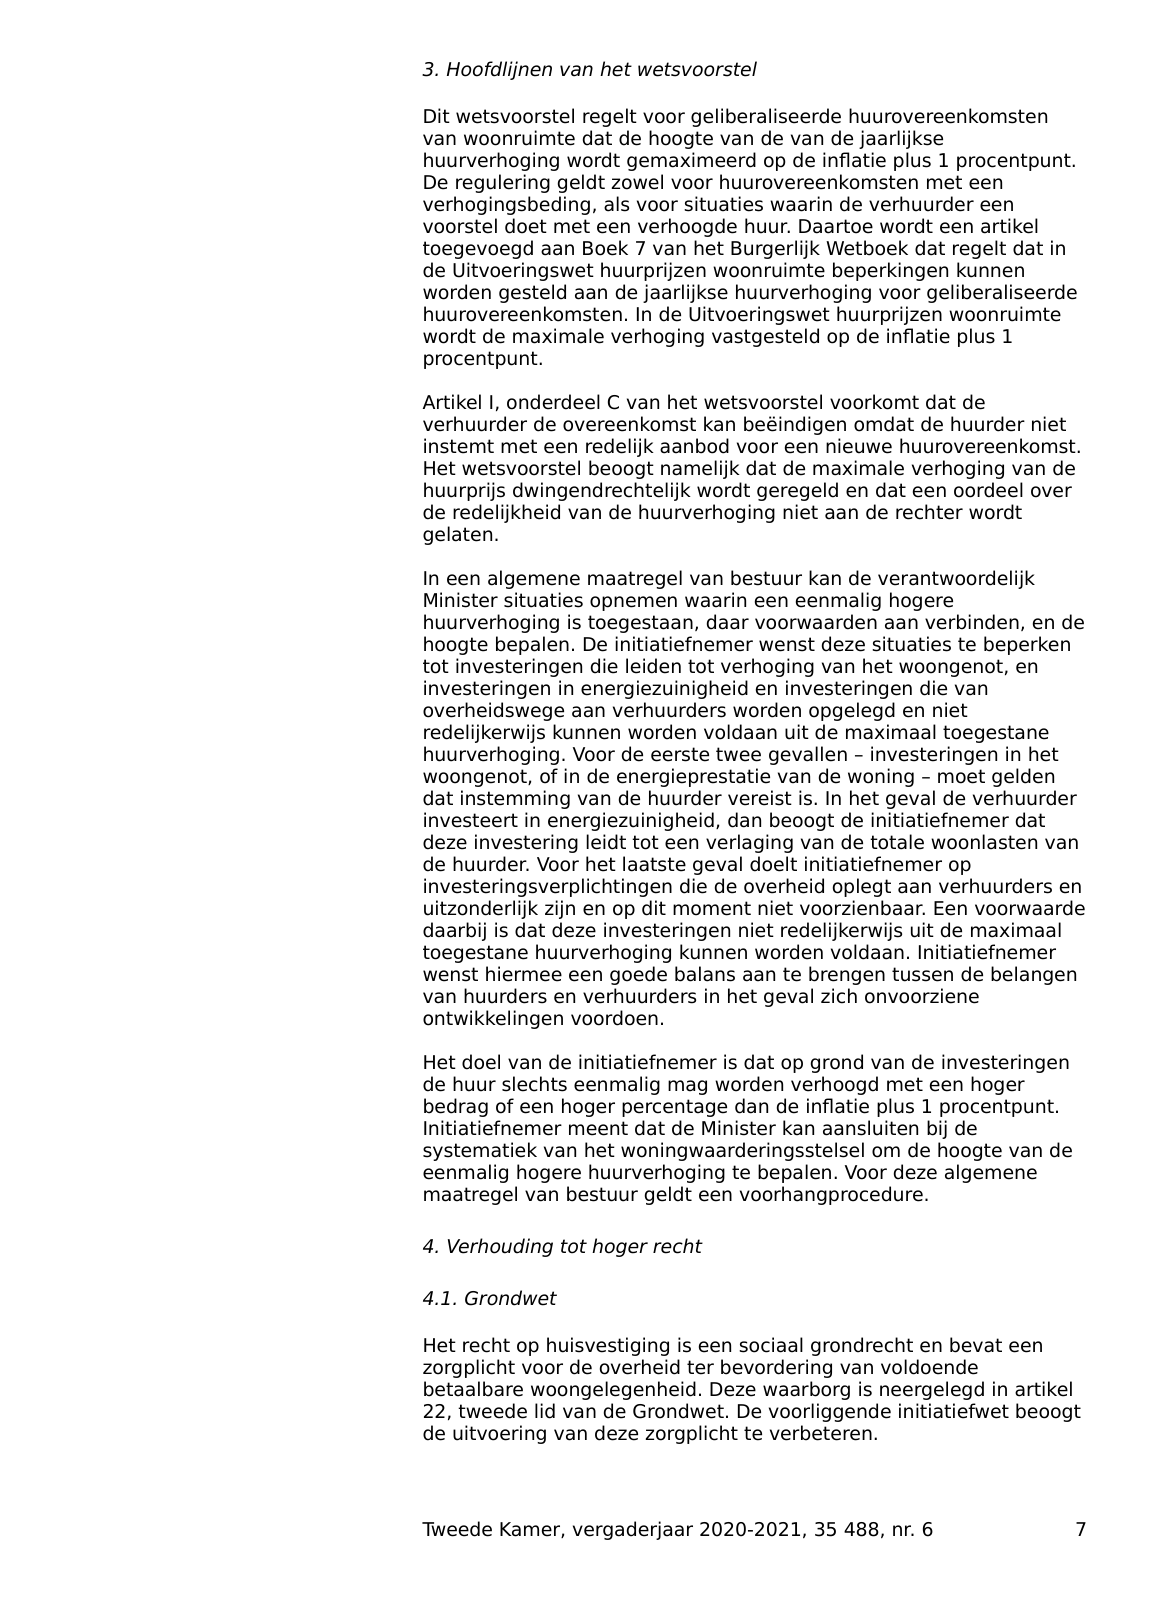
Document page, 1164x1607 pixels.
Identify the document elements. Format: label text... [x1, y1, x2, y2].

text Artikel I, onderdeel C van het wetsvoorstel voorkomt dat de verhuurder de overeenkomst kan beëindigen omdat de huurder niet instemt met een redelijk aanbod voor een nieuwe huurovereenkomst. Het wetsvoorstel beoogt namelijk dat de maximale verhoging van de huurprijs dwingendrechtelijk wordt geregeld en dat een oordeel over de redelijkheid van de huurverhoging niet aan de rechter wordt gelaten. [422, 392, 1087, 546]
text Het doel van de initiatiefnemer is dat op grond van de investeringen de huur slechts eenmalig mag worden verhoogd met een hoger bedrag of een hoger percentage dan de inflatie plus 1 procentpunt. Initiatiefnemer meent dat de Minister kan aansluiten bij de systematiek van het woningwaarderingsstelsel om de hoogte van de eenmalig hogere huurverhoging te bepalen. Voor deze algemene maatregel van bestuur geldt een voorhangprocedure. [422, 1052, 1087, 1206]
text Het recht op huisvestiging is een sociaal grondrecht en bevat een zorgplicht voor de overheid ter bevordering van voldoende betaalbare woongelegenheid. Deze waarborg is neergelegd in artikel 22, tweede lid van de Grondwet. De voorliggende initiatiefwet beoogt de uitvoering van deze zorgplicht te verbeteren. [422, 1334, 1087, 1444]
subtitle 3. Hoofdlijnen van het wetsvoorstel [422, 59, 1087, 81]
text In een algemene maatregel van bestuur kan de verantwoordelijk Minister situaties opnemen waarin een eenmalig hogere huurverhoging is toegestaan, daar voorwaarden aan verbinden, en de hoogte bepalen. De initiatiefnemer wenst deze situaties te beperken tot investeringen die leiden tot verhoging van het woongenot, en investeringen in energiezuinigheid en investeringen die van overheidswege aan verhuurders worden opgelegd en niet redelijkerwijs kunnen worden voldaan uit de maximaal toegestane huurverhoging. Voor de eerste twee gevallen – investeringen in het woongenot, of in de energieprestatie van de woning – moet gelden dat instemming van de huurder vereist is. In het geval de verhuurder investeert in energiezuinigheid, dan beoogt de initiatiefnemer dat deze investering leidt tot een verlaging van de totale woonlasten van de huurder. Voor het laatste geval doelt initiatiefnemer op investeringsverplichtingen die de overheid oplegt aan verhuurders en uitzonderlijk zijn en op dit moment niet voorzienbaar. Een voorwaarde daarbij is dat deze investeringen niet redelijkerwijs uit de maximaal toegestane huurverhoging kunnen worden voldaan. Initiatiefnemer wenst hiermee een goede balans aan te brengen tussen de belangen van huurders en verhuurders in het geval zich onvoorziene ontwikkelingen voordoen. [422, 568, 1087, 1029]
text Dit wetsvoorstel regelt voor geliberaliseerde huurovereenkomsten van woonruimte dat de hoogte van de van de jaarlijkse huurverhoging wordt gemaximeerd op de inflatie plus 1 procentpunt. De regulering geldt zowel voor huurovereenkomsten met een verhogingsbeding, als voor situaties waarin de verhuurder een voorstel doet met een verhoogde huur. Daartoe wordt een artikel toegevoegd aan Boek 7 van het Burgerlijk Wetboek dat regelt dat in de Uitvoeringswet huurprijzen woonruimte beperkingen kunnen worden gesteld aan de jaarlijkse huurverhoging voor geliberaliseerde huurovereenkomsten. In de Uitvoeringswet huurprijzen woonruimte wordt de maximale verhoging vastgesteld op de inflatie plus 1 procentpunt. [422, 106, 1087, 370]
subtitle 4. Verhouding tot hoger recht [422, 1236, 1087, 1258]
subtitle 4.1. Grondwet [422, 1288, 1087, 1309]
